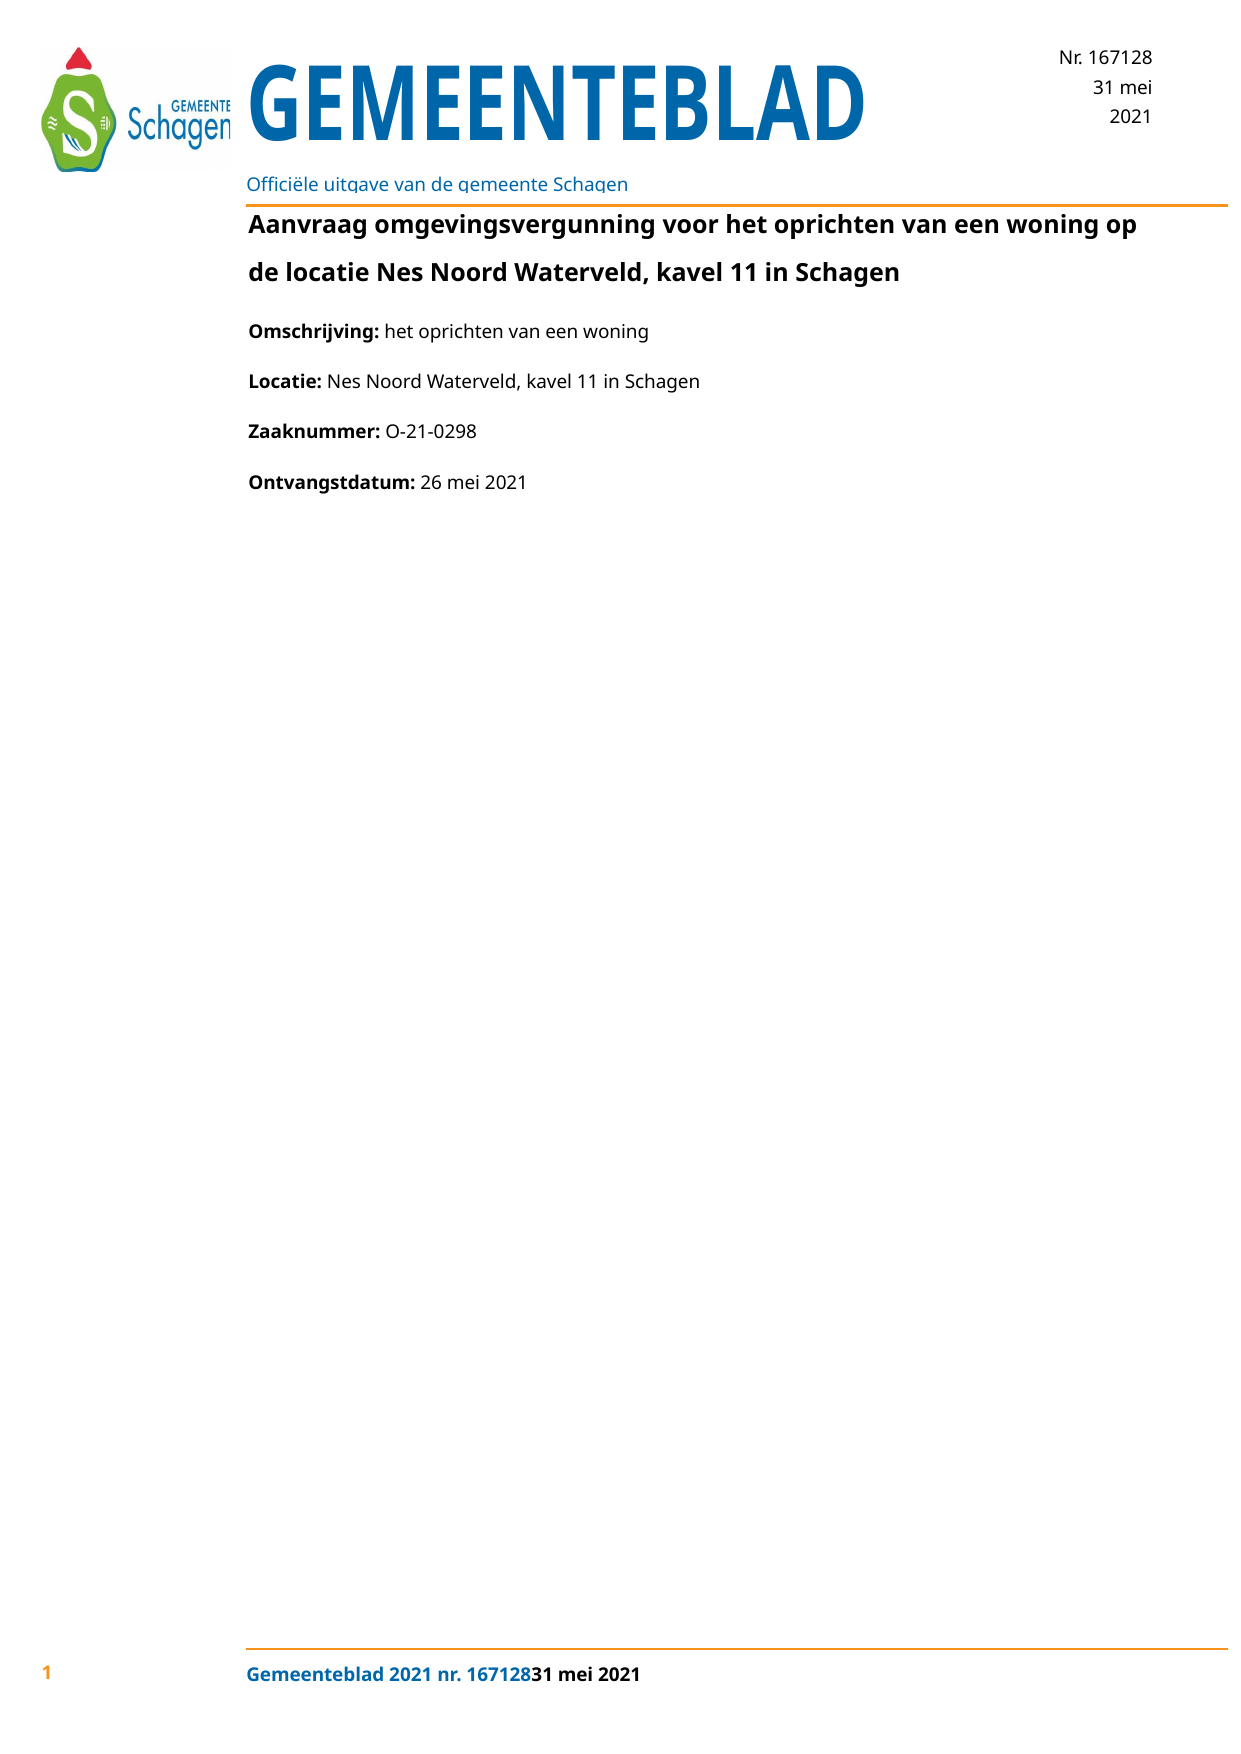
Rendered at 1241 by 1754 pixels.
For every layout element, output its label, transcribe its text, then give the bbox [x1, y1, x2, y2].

picture [41, 47, 231, 172]
text Locatie: Nes Noord Waterveld, kavel 11 in Schagen [248, 368, 1152, 394]
text Zaaknummer: O-21-0298 [248, 419, 1152, 444]
text Ontvangstdatum: 26 mei 2021 [248, 469, 1152, 495]
text Omschrijving: het oprichten van een woning [248, 318, 1152, 344]
text Aanvraag omgevingsvergunning voor het oprichten van een woning op de locatie Nes Noord Waterveld, kavel 11 in Schagen [248, 207, 1152, 288]
